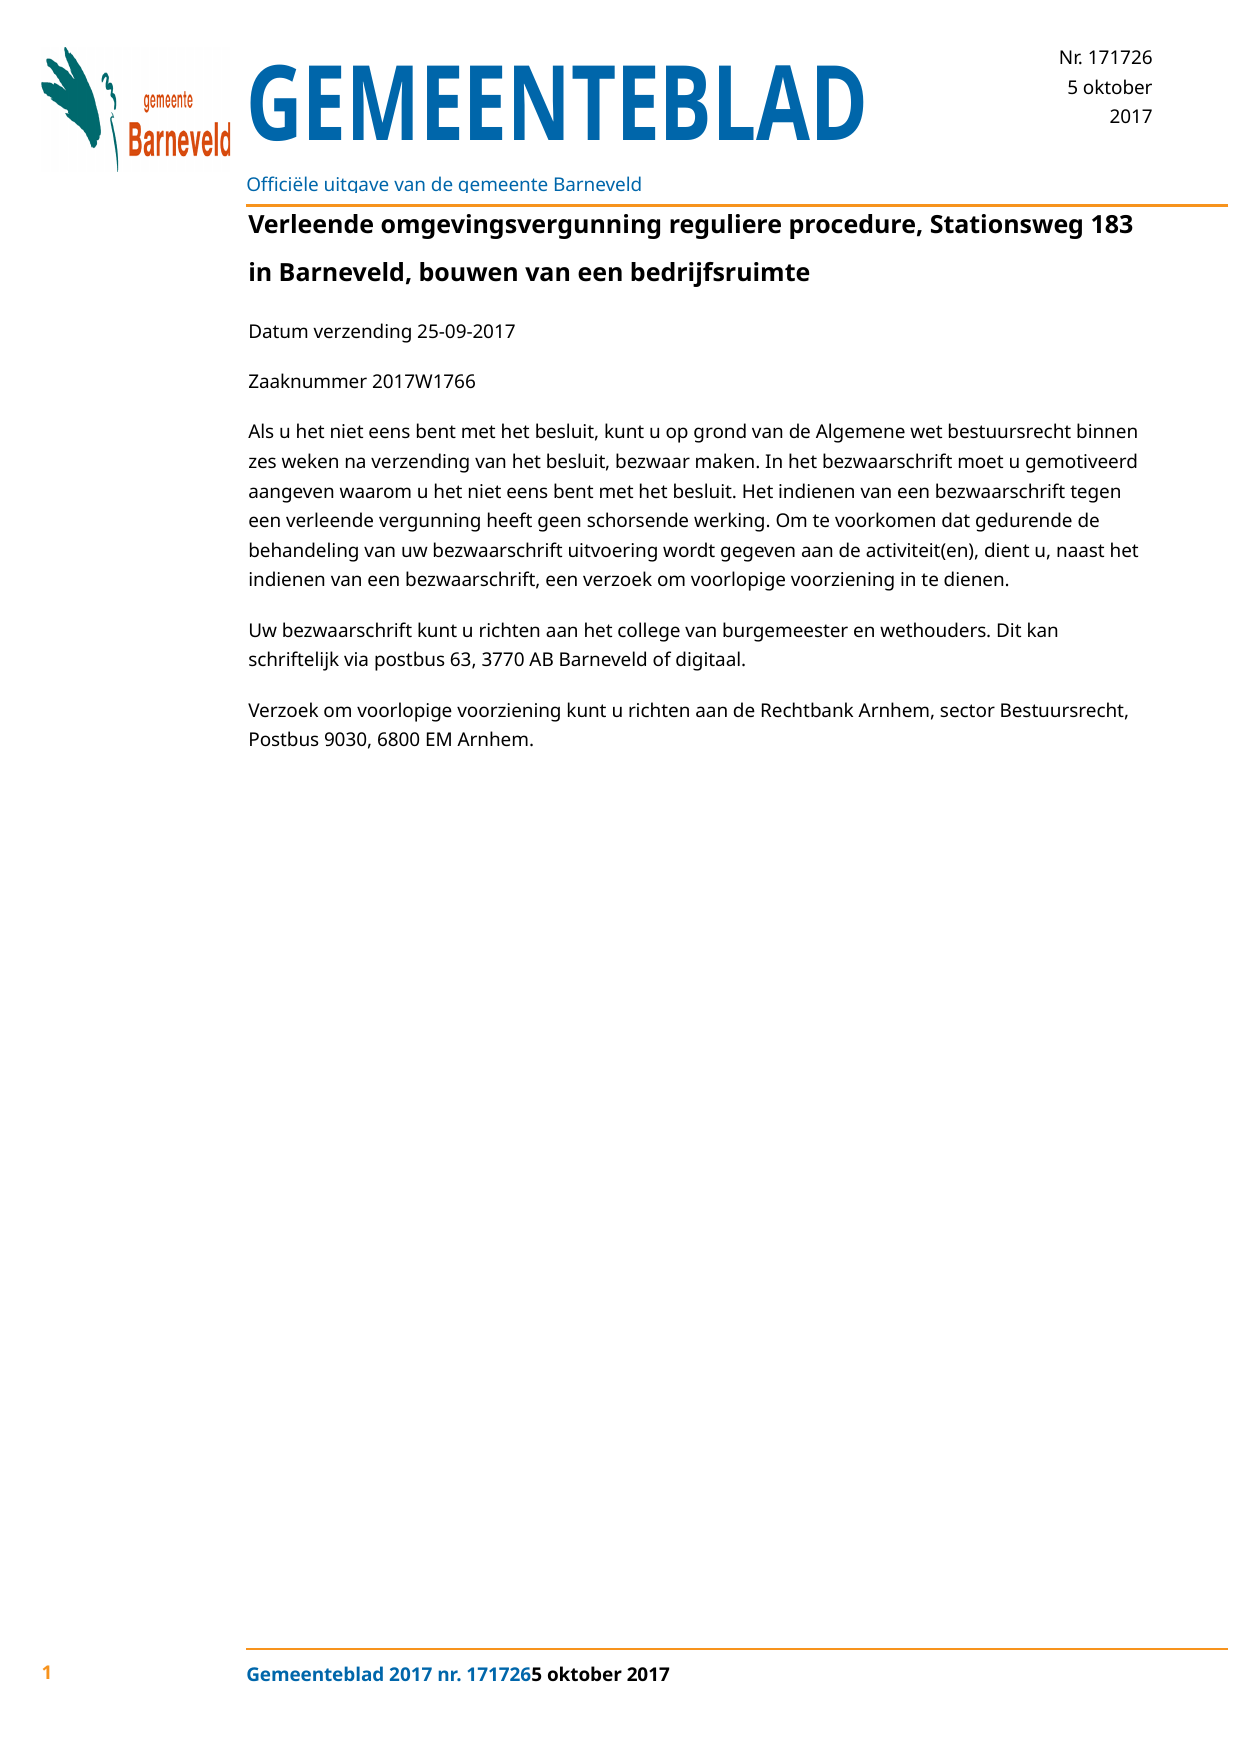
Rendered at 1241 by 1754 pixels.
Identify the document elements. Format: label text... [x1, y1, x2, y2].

text Als u het niet eens bent met het besluit, kunt u op grond van de Algemene wet bestuursrecht binnen zes weken na verzending van het besluit, bezwaar maken. In het bezwaarschrift moet u gemotiveerd aangeven waarom u het niet eens bent met het besluit. Het indienen van een bezwaarschrift tegen een verleende vergunning heeft geen schorsende werking. Om te voorkomen dat gedurende de behandeling van uw bezwaarschrift uitvoering wordt gegeven aan de activiteit(en), dient u, naast het indienen van een bezwaarschrift, een verzoek om voorlopige voorziening in te dienen. [248, 419, 1152, 592]
text Verzoek om voorlopige voorziening kunt u richten aan de Rechtbank Arnhem, sector Bestuursrecht, Postbus 9030, 6800 EM Arnhem. [248, 697, 1152, 752]
text Datum verzending 25-09-2017 [248, 318, 1152, 344]
picture [41, 47, 231, 172]
text Zaaknummer 2017W1766 [248, 368, 1152, 394]
text Uw bezwaarschrift kunt u richten aan het college van burgemeester en wethouders. Dit kan schriftelijk via postbus 63, 3770 AB Barneveld of digitaal. [248, 617, 1152, 672]
text Verleende omgevingsvergunning reguliere procedure, Stationsweg 183 in Barneveld, bouwen van een bedrijfsruimte [248, 207, 1152, 288]
